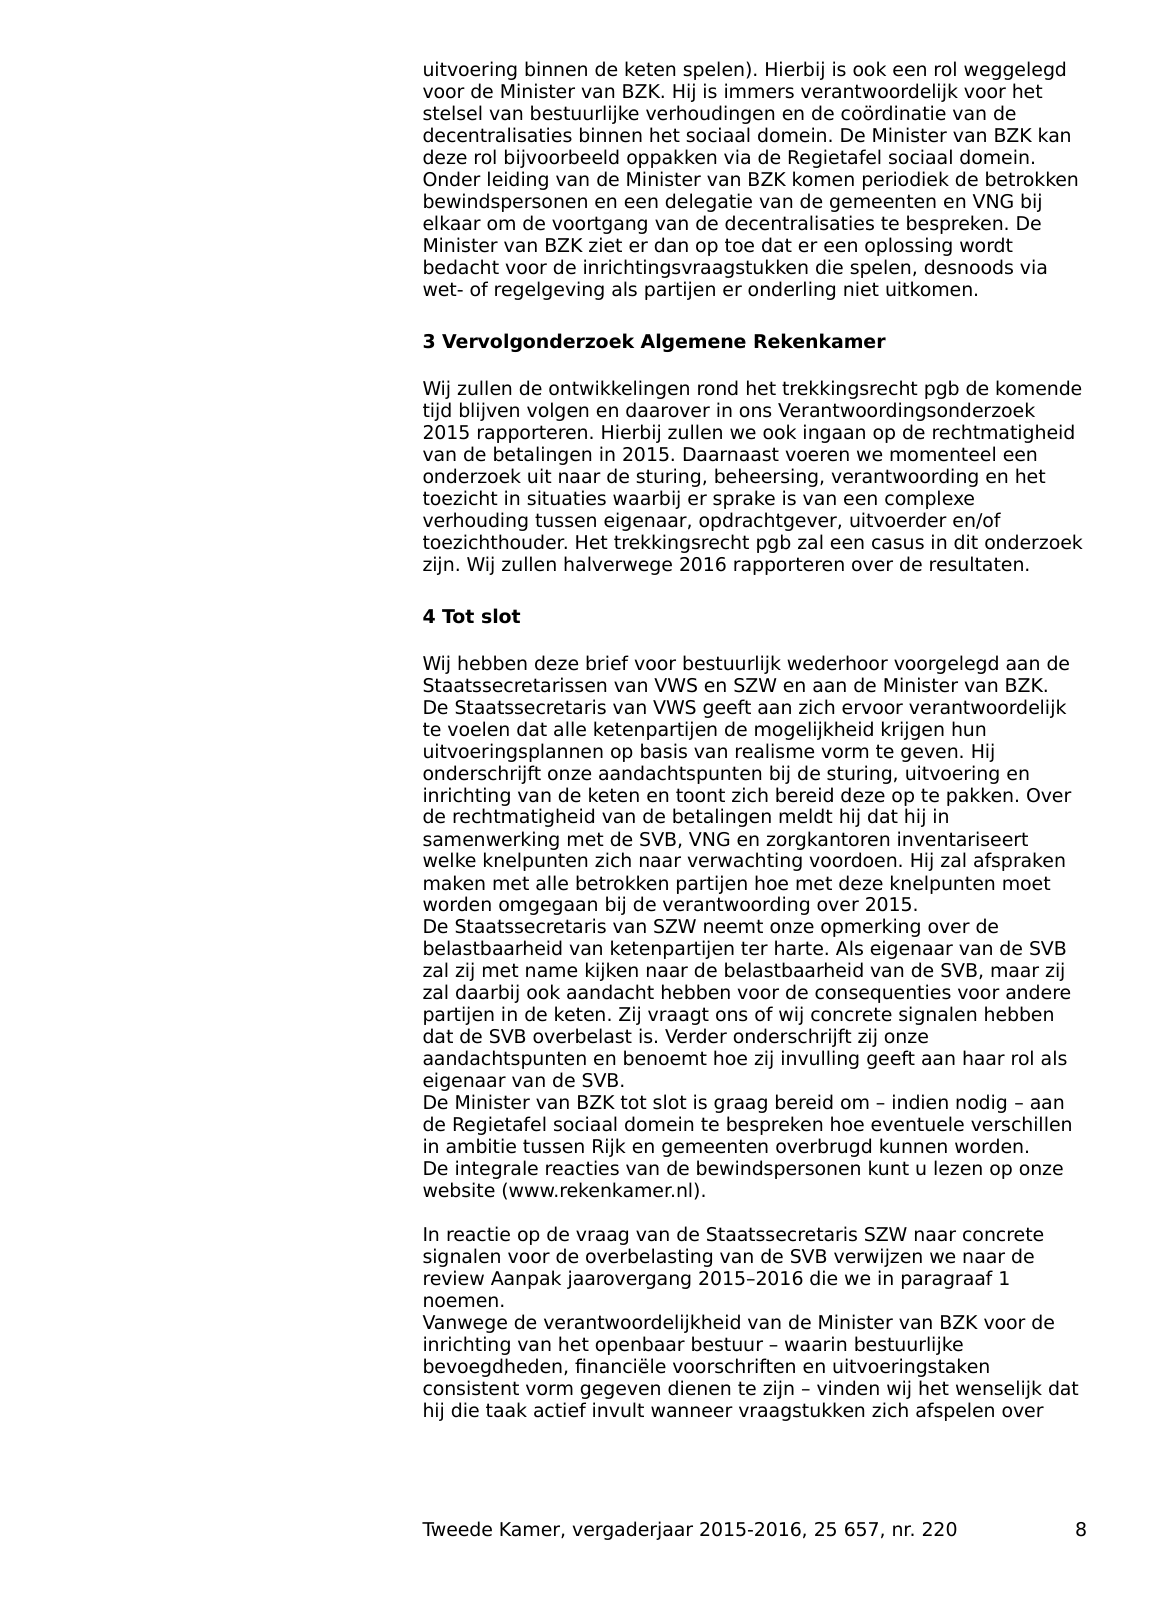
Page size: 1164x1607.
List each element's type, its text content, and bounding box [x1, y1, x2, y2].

subtitle 3 Vervolgonderzoek Algemene Rekenkamer [422, 331, 1087, 353]
text In reactie op de vraag van de Staatssecretaris SZW naar concrete signalen voor de overbelasting van de SVB verwijzen we naar de review Aanpak jaarovergang 2015–2016 die we in paragraaf 1 noemen. [422, 1224, 1087, 1312]
text De Staatssecretaris van SZW neemt onze opmerking over de belastbaarheid van ketenpartijen ter harte. Als eigenaar van de SVB zal zij met name kijken naar de belastbaarheid van de SVB, maar zij zal daarbij ook aandacht hebben voor de consequenties voor andere partijen in de keten. Zij vraagt ons of wij concrete signalen hebben dat de SVB overbelast is. Verder onderschrijft zij onze aandachtspunten en benoemt hoe zij invulling geeft aan haar rol als eigenaar van de SVB. [422, 916, 1087, 1092]
text Wij zullen de ontwikkelingen rond het trekkingsrecht pgb de komende tijd blijven volgen en daarover in ons Verantwoordingsonderzoek 2015 rapporteren. Hierbij zullen we ook ingaan op de rechtmatigheid van de betalingen in 2015. Daarnaast voeren we momenteel een onderzoek uit naar de sturing, beheersing, verantwoording en het toezicht in situaties waarbij er sprake is van een complexe verhouding tussen eigenaar, opdrachtgever, uitvoerder en/of toezichthouder. Het trekkingsrecht pgb zal een casus in dit onderzoek zijn. Wij zullen halverwege 2016 rapporteren over de resultaten. [422, 378, 1087, 576]
text Vanwege de verantwoordelijkheid van de Minister van BZK voor de inrichting van het openbaar bestuur – waarin bestuurlijke bevoegdheden, financiële voorschriften en uitvoeringstaken consistent vorm gegeven dienen te zijn – vinden wij het wenselijk dat hij die taak actief invult wanneer vraagstukken zich afspelen over [422, 1312, 1087, 1422]
text Wij hebben deze brief voor bestuurlijk wederhoor voorgelegd aan de Staatssecretarissen van VWS en SZW en aan de Minister van BZK. [422, 653, 1087, 697]
subtitle 4 Tot slot [422, 606, 1087, 628]
text De integrale reacties van de bewindspersonen kunt u lezen op onze website (www.rekenkamer.nl). [422, 1158, 1087, 1202]
text uitvoering binnen de keten spelen). Hierbij is ook een rol weggelegd voor de Minister van BZK. Hij is immers verantwoordelijk voor het stelsel van bestuurlijke verhoudingen en de coördinatie van de decentralisaties binnen het sociaal domein. De Minister van BZK kan deze rol bijvoorbeeld oppakken via de Regietafel sociaal domein. Onder leiding van de Minister van BZK komen periodiek de betrokken bewindspersonen en een delegatie van de gemeenten en VNG bij elkaar om de voortgang van de decentralisaties te bespreken. De Minister van BZK ziet er dan op toe dat er een oplossing wordt bedacht voor de inrichtingsvraagstukken die spelen, desnoods via wet- of regelgeving als partijen er onderling niet uitkomen. [422, 59, 1087, 301]
text De Staatssecretaris van VWS geeft aan zich ervoor verantwoordelijk te voelen dat alle ketenpartijen de mogelijkheid krijgen hun uitvoeringsplannen op basis van realisme vorm te geven. Hij onderschrijft onze aandachtspunten bij de sturing, uitvoering en inrichting van de keten en toont zich bereid deze op te pakken. Over de rechtmatigheid van de betalingen meldt hij dat hij in samenwerking met de SVB, VNG en zorgkantoren inventariseert welke knelpunten zich naar verwachting voordoen. Hij zal afspraken maken met alle betrokken partijen hoe met deze knelpunten moet worden omgegaan bij de verantwoording over 2015. [422, 697, 1087, 916]
text De Minister van BZK tot slot is graag bereid om – indien nodig – aan de Regietafel sociaal domein te bespreken hoe eventuele verschillen in ambitie tussen Rijk en gemeenten overbrugd kunnen worden. [422, 1092, 1087, 1158]
